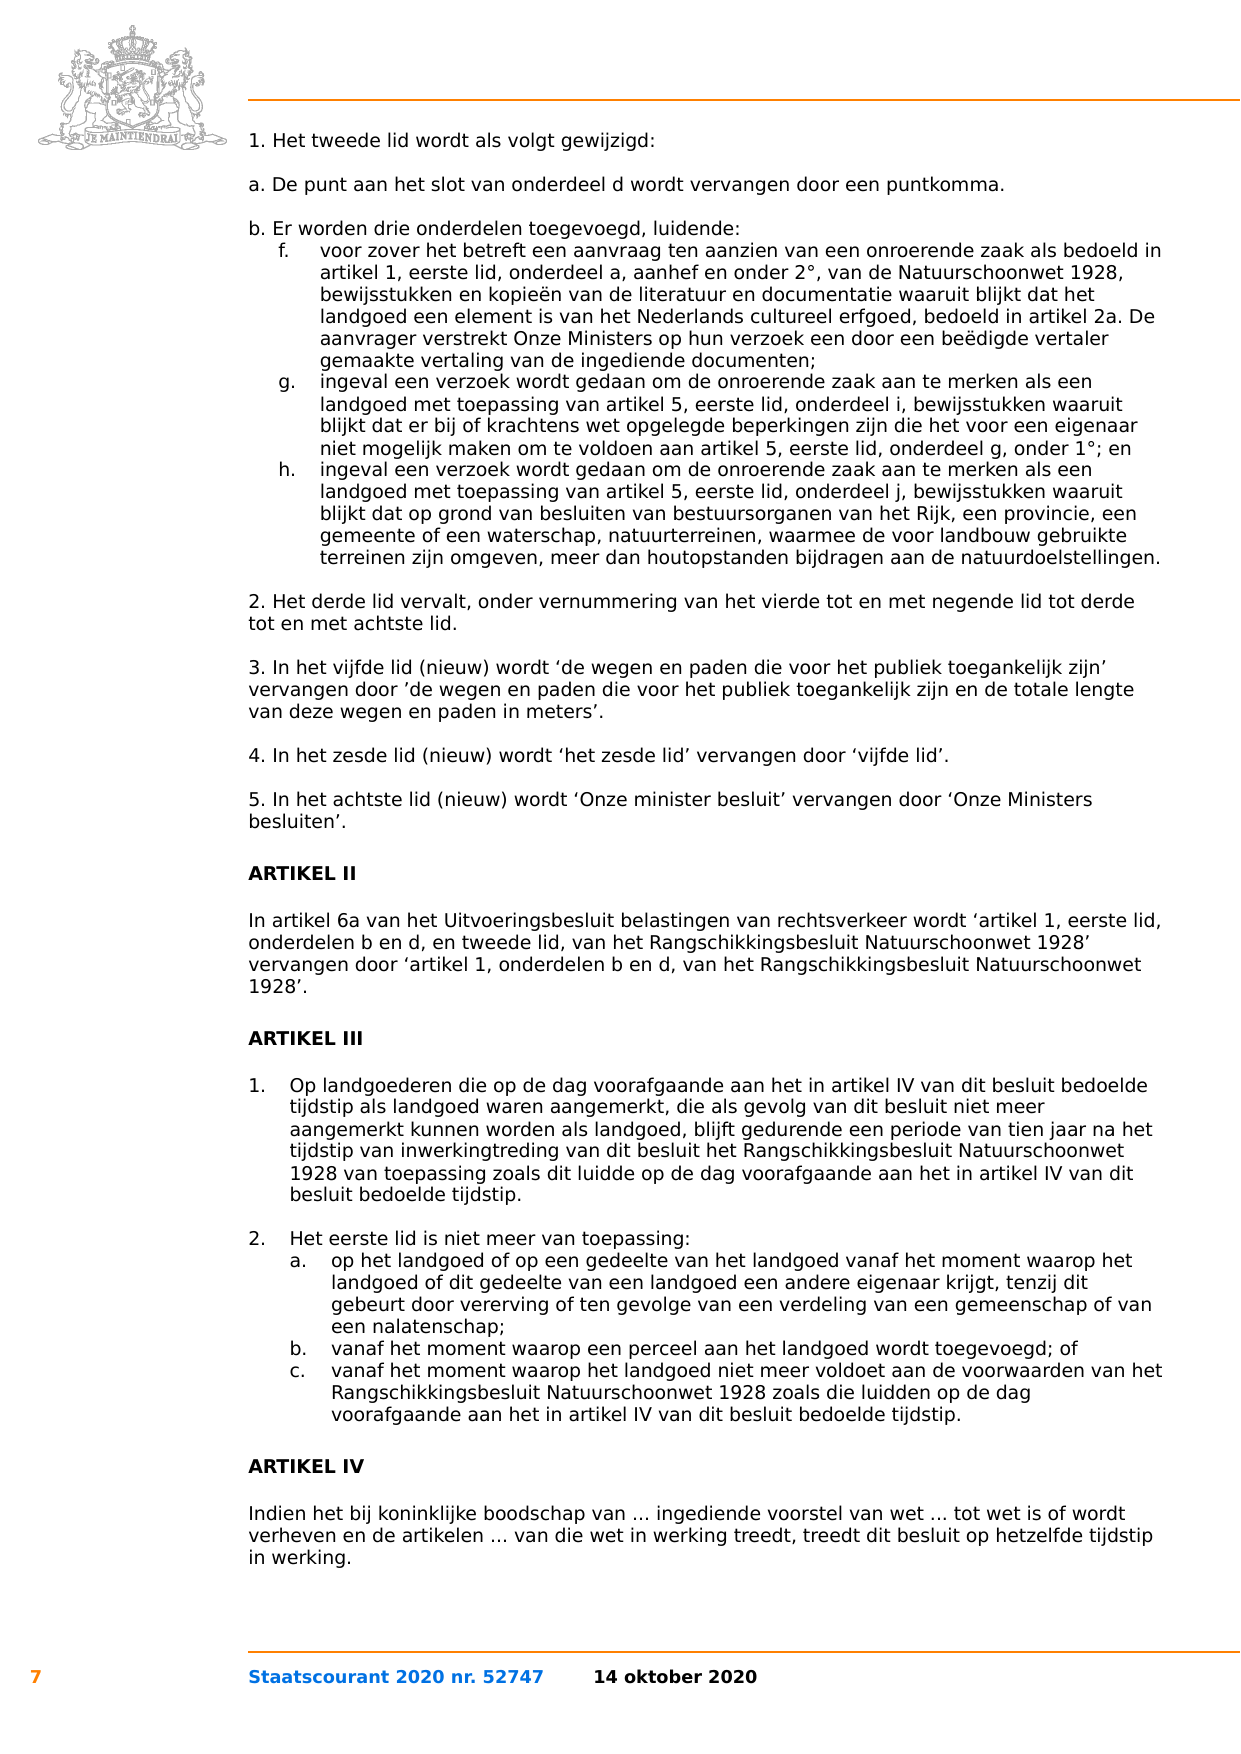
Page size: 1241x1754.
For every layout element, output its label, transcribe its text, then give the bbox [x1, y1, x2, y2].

text f. voor zover het betreft een aanvraag ten aanzien van een onroerende zaak als bedoeld in artikel 1, eerste lid, onderdeel a, aanhef en onder 2°, van de Natuurschoonwet 1928, bewijsstukken en kopieën van de literatuur en documentatie waaruit blijkt dat het landgoed een element is van het Nederlands cultureel erfgoed, bedoeld in artikel 2a. De aanvrager verstrekt Onze Ministers op hun verzoek een door een beëdigde vertaler gemaakte vertaling van de ingediende documenten; [278, 239, 1163, 371]
text Indien het bij koninklijke boodschap van ... ingediende voorstel van wet ... tot wet is of wordt verheven en de artikelen ... van die wet in werking treedt, treedt dit besluit op hetzelfde tijdstip in werking. [248, 1503, 1163, 1569]
text b. Er worden drie onderdelen toegevoegd, luidende: [248, 218, 1163, 239]
text 1. Het tweede lid wordt als volgt gewijzigd: [248, 130, 1163, 152]
text In artikel 6a van het Uitvoeringsbesluit belastingen van rechtsverkeer wordt ‘artikel 1, eerste lid, onderdelen b en d, en tweede lid, van het Rangschikkingsbesluit Natuurschoonwet 1928’ vervangen door ‘artikel 1, onderdelen b en d, van het Rangschikkingsbesluit Natuurschoonwet 1928’. [248, 909, 1163, 997]
picture [38, 25, 227, 150]
text 3. In het vijfde lid (nieuw) wordt ‘de wegen en paden die voor het publiek toegankelijk zijn’ vervangen door ’de wegen en paden die voor het publiek toegankelijk zijn en de totale lengte van deze wegen en paden in meters’. [248, 657, 1163, 723]
text 2. Het eerste lid is niet meer van toepassing: [248, 1228, 1163, 1250]
text c. vanaf het moment waarop het landgoed niet meer voldoet aan de voorwaarden van het Rangschikkingsbesluit Natuurschoonwet 1928 zoals die luidden op de dag voorafgaande aan het in artikel IV van dit besluit bedoelde tijdstip. [289, 1360, 1163, 1426]
text g. ingeval een verzoek wordt gedaan om de onroerende zaak aan te merken als een landgoed met toepassing van artikel 5, eerste lid, onderdeel i, bewijsstukken waaruit blijkt dat er bij of krachtens wet opgelegde beperkingen zijn die het voor een eigenaar niet mogelijk maken om te voldoen aan artikel 5, eerste lid, onderdeel g, onder 1°; en [278, 371, 1163, 459]
text 2. Het derde lid vervalt, onder vernummering van het vierde tot en met negende lid tot derde tot en met achtste lid. [248, 591, 1163, 635]
subtitle ARTIKEL II [248, 863, 1163, 884]
subtitle ARTIKEL IV [248, 1456, 1163, 1478]
text a. De punt aan het slot van onderdeel d wordt vervangen door een puntkomma. [248, 174, 1163, 196]
text 1. Op landgoederen die op de dag voorafgaande aan het in artikel IV van dit besluit bedoelde tijdstip als landgoed waren aangemerkt, die als gevolg van dit besluit niet meer aangemerkt kunnen worden als landgoed, blijft gedurende een periode van tien jaar na het tijdstip van inwerkingtreding van dit besluit het Rangschikkingsbesluit Natuurschoonwet 1928 van toepassing zoals dit luidde op de dag voorafgaande aan het in artikel IV van dit besluit bedoelde tijdstip. [248, 1074, 1163, 1206]
text a. op het landgoed of op een gedeelte van het landgoed vanaf het moment waarop het landgoed of dit gedeelte van een landgoed een andere eigenaar krijgt, tenzij dit gebeurt door vererving of ten gevolge van een verdeling van een gemeenschap of van een nalatenschap; [289, 1250, 1163, 1338]
text h. ingeval een verzoek wordt gedaan om de onroerende zaak aan te merken als een landgoed met toepassing van artikel 5, eerste lid, onderdeel j, bewijsstukken waaruit blijkt dat op grond van besluiten van bestuursorganen van het Rijk, een provincie, een gemeente of een waterschap, natuurterreinen, waarmee de voor landbouw gebruikte terreinen zijn omgeven, meer dan houtopstanden bijdragen aan de natuurdoelstellingen. [278, 459, 1163, 569]
text 5. In het achtste lid (nieuw) wordt ‘Onze minister besluit’ vervangen door ‘Onze Ministers besluiten’. [248, 789, 1163, 833]
text 4. In het zesde lid (nieuw) wordt ‘het zesde lid’ vervangen door ‘vijfde lid’. [248, 745, 1163, 767]
text b. vanaf het moment waarop een perceel aan het landgoed wordt toegevoegd; of [289, 1338, 1163, 1360]
subtitle ARTIKEL III [248, 1027, 1163, 1049]
